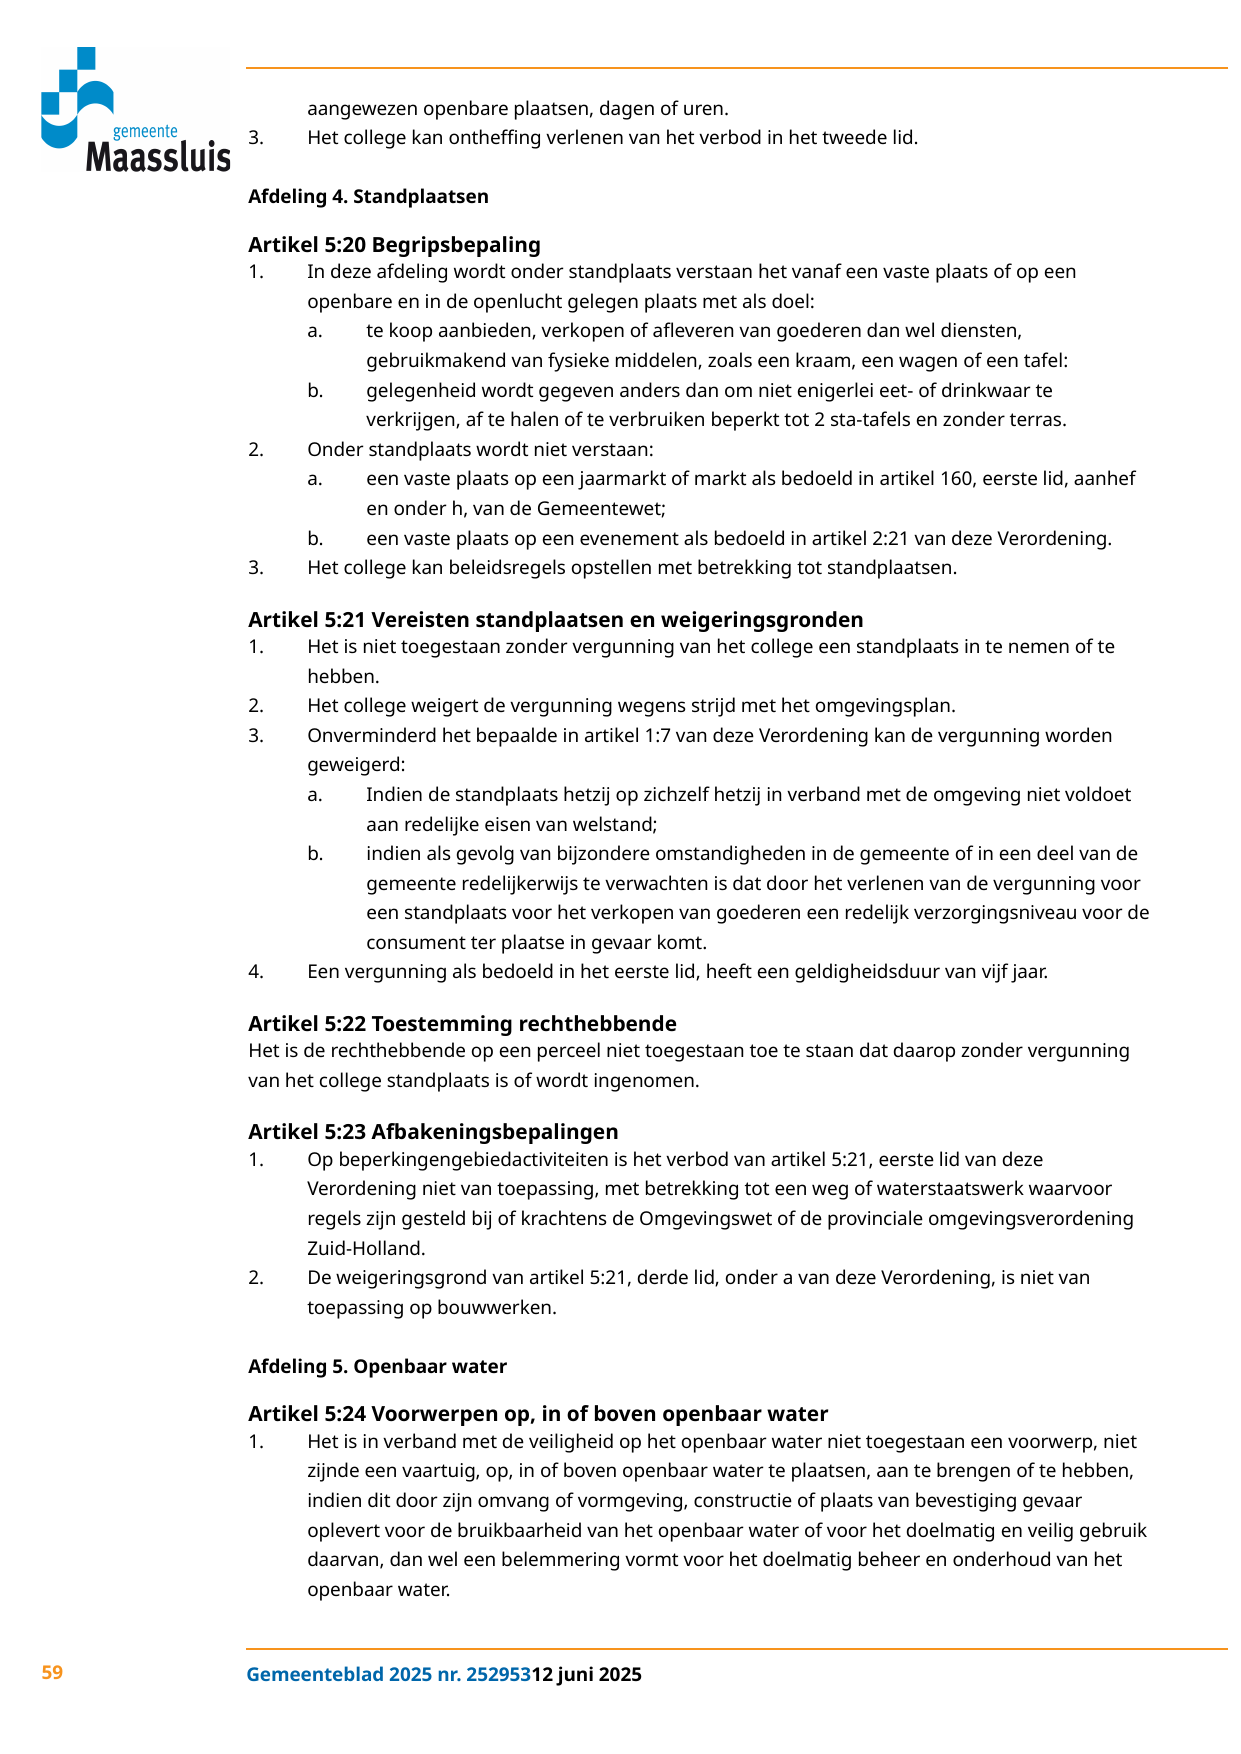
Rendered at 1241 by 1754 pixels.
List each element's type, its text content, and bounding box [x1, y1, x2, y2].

list Onder standplaats wordt niet verstaan: [248, 436, 1152, 462]
list Het is niet toegestaan zonder vergunning van het college een standplaats in te nemen of te hebben. [248, 633, 1152, 688]
text Het is de rechthebbende op een perceel niet toegestaan toe te staan dat daarop zonder vergunning van het college standplaats is of wordt ingenomen. [248, 1037, 1152, 1093]
list Indien de standplaats hetzij op zichzelf hetzij in verband met de omgeving niet voldoet aan redelijke eisen van welstand; [307, 781, 1152, 836]
list Onverminderd het bepaalde in artikel 1:7 van deze Verordening kan de vergunning worden geweigerd: [248, 722, 1152, 777]
text Afdeling 4. Standplaatsen [248, 183, 1152, 209]
picture [41, 47, 231, 172]
text Artikel 5:24 Voorwerpen op, in of boven openbaar water [248, 1399, 1152, 1428]
list Een vergunning als bedoeld in het eerste lid, heeft een geldigheidsduur van vijf jaar. [248, 959, 1152, 984]
list Het college kan beleidsregels opstellen met betrekking tot standplaatsen. [248, 554, 1152, 580]
list In deze afdeling wordt onder standplaats verstaan het vanaf een vaste plaats of op een openbare en in de openlucht gelegen plaats met als doel: [248, 258, 1152, 314]
text Artikel 5:20 Begripsbepaling [248, 230, 1152, 258]
list aangewezen openbare plaatsen, dagen of uren. [248, 95, 1152, 121]
list De weigeringsgrond van artikel 5:21, derde lid, onder a van deze Verordening, is niet van toepassing op bouwwerken. [248, 1264, 1152, 1319]
text Artikel 5:23 Afbakeningsbepalingen [248, 1117, 1152, 1146]
list een vaste plaats op een evenement als bedoeld in artikel 2:21 van deze Verordening. [307, 525, 1152, 551]
picture [41, 47, 77, 92]
list een vaste plaats op een jaarmarkt of markt als bedoeld in artikel 160, eerste lid, aanhef en onder h, van de Gemeentewet; [307, 466, 1152, 521]
list Het is in verband met de veiligheid op het openbaar water niet toegestaan een voorwerp, niet zijnde een vaartuig, op, in of boven openbaar water te plaatsen, aan te brengen of te hebben, indien dit door zijn omvang of vormgeving, constructie of plaats van bevestiging gevaar oplevert voor de bruikbaarheid van het openbaar water of voor het doelmatig en veilig gebruik daarvan, dan wel een belemmering vormt voor het doelmatig beheer en onderhoud van het openbaar water. [248, 1428, 1152, 1602]
text Artikel 5:21 Vereisten standplaatsen en weigeringsgronden [248, 605, 1152, 633]
list Het college weigert de vergunning wegens strijd met het omgevingsplan. [248, 692, 1152, 718]
text Artikel 5:22 Toestemming rechthebbende [248, 1009, 1152, 1037]
list Het college kan ontheffing verlenen van het verbod in het tweede lid. [248, 124, 1152, 150]
list Op beperkingengebiedactiviteiten is het verbod van artikel 5:21, eerste lid van deze Verordening niet van toepassing, met betrekking tot een weg of waterstaatswerk waarvoor regels zijn gesteld bij of krachtens de Omgevingswet of de provinciale omgevingsverordening Zuid-Holland. [248, 1146, 1152, 1260]
list gelegenheid wordt gegeven anders dan om niet enigerlei eet- of drinkwaar te verkrijgen, af te halen of te verbruiken beperkt tot 2 sta-tafels en zonder terras. [307, 377, 1152, 432]
list te koop aanbieden, verkopen of afleveren van goederen dan wel diensten, gebruikmakend van fysieke middelen, zoals een kraam, een wagen of een tafel: [307, 318, 1152, 373]
text Afdeling 5. Openbaar water [248, 1353, 1152, 1379]
list indien als gevolg van bijzondere omstandigheden in de gemeente of in een deel van de gemeente redelijkerwijs te verwachten is dat door het verlenen van de vergunning voor een standplaats voor het verkopen van goederen een redelijk verzorgingsniveau voor de consument ter plaatse in gevaar komt. [307, 840, 1152, 955]
